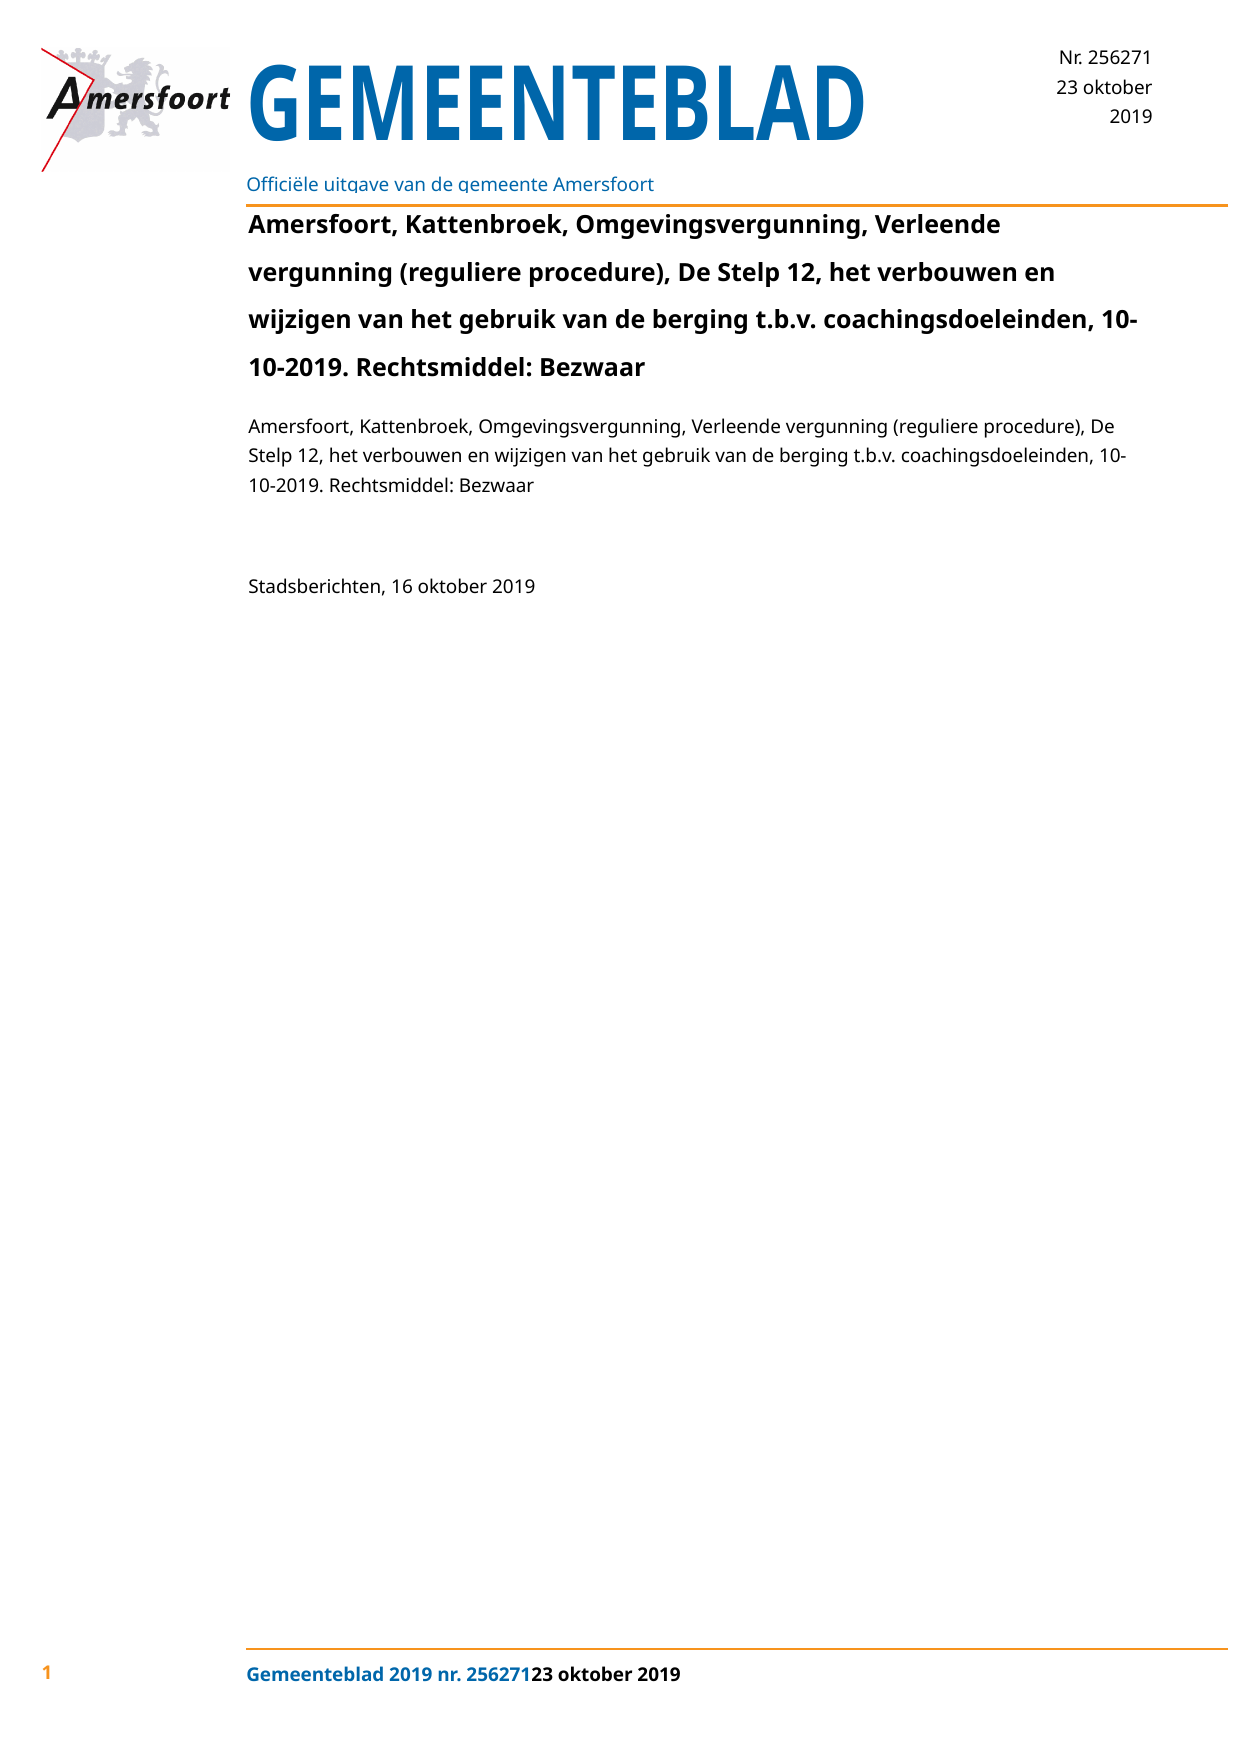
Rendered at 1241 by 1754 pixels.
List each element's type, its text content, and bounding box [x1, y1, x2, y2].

text Amersfoort, Kattenbroek, Omgevingsvergunning, Verleende vergunning (reguliere procedure), De Stelp 12, het verbouwen en wijzigen van het gebruik van de berging t.b.v. coachingsdoeleinden, 10-10-2019. Rechtsmiddel: Bezwaar [248, 413, 1152, 498]
text Stadsberichten, 16 oktober 2019 [248, 573, 1152, 599]
text Amersfoort, Kattenbroek, Omgevingsvergunning, Verleende vergunning (reguliere procedure), De Stelp 12, het verbouwen en wijzigen van het gebruik van de berging t.b.v. coachingsdoeleinden, 10-10-2019. Rechtsmiddel: Bezwaar [248, 207, 1152, 384]
picture [41, 47, 231, 172]
